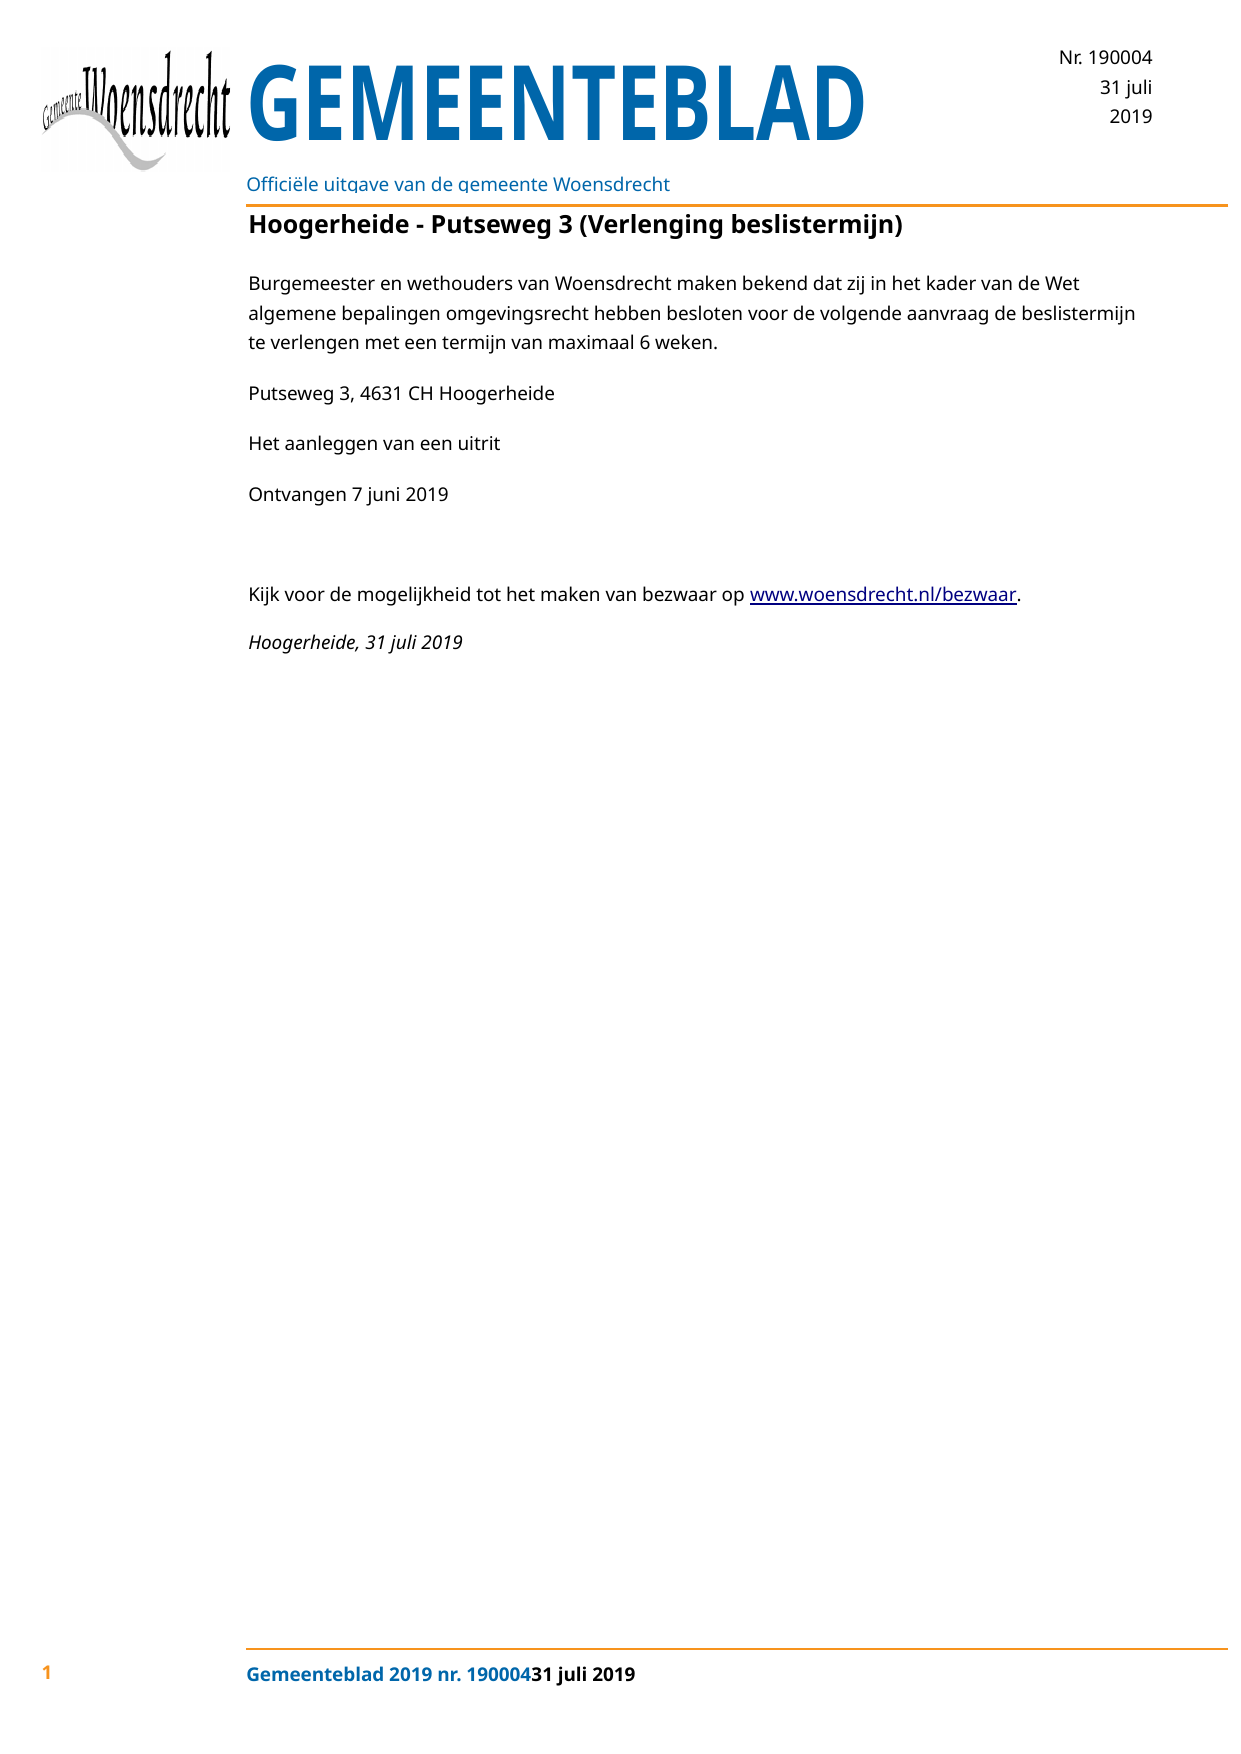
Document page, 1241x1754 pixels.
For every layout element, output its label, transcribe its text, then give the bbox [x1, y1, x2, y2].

text Hoogerheide, 31 juli 2019 [248, 629, 1152, 655]
text Putseweg 3, 4631 CH Hoogerheide [248, 380, 1152, 406]
text Hoogerheide - Putseweg 3 (Verlenging beslistermijn) [248, 207, 1152, 241]
text Het aanleggen van een uitrit [248, 430, 1152, 456]
text Burgemeester en wethouders van Woensdrecht maken bekend dat zij in het kader van de Wet algemene bepalingen omgevingsrecht hebben besloten voor de volgende aanvraag de beslistermijn te verlengen met een termijn van maximaal 6 weken. [248, 270, 1152, 355]
text Kijk voor de mogelijkheid tot het maken van bezwaar op www.woensdrecht.nl/bezwaar. [248, 582, 1152, 607]
text Ontvangen 7 juni 2019 [248, 481, 1152, 506]
picture [41, 47, 231, 172]
